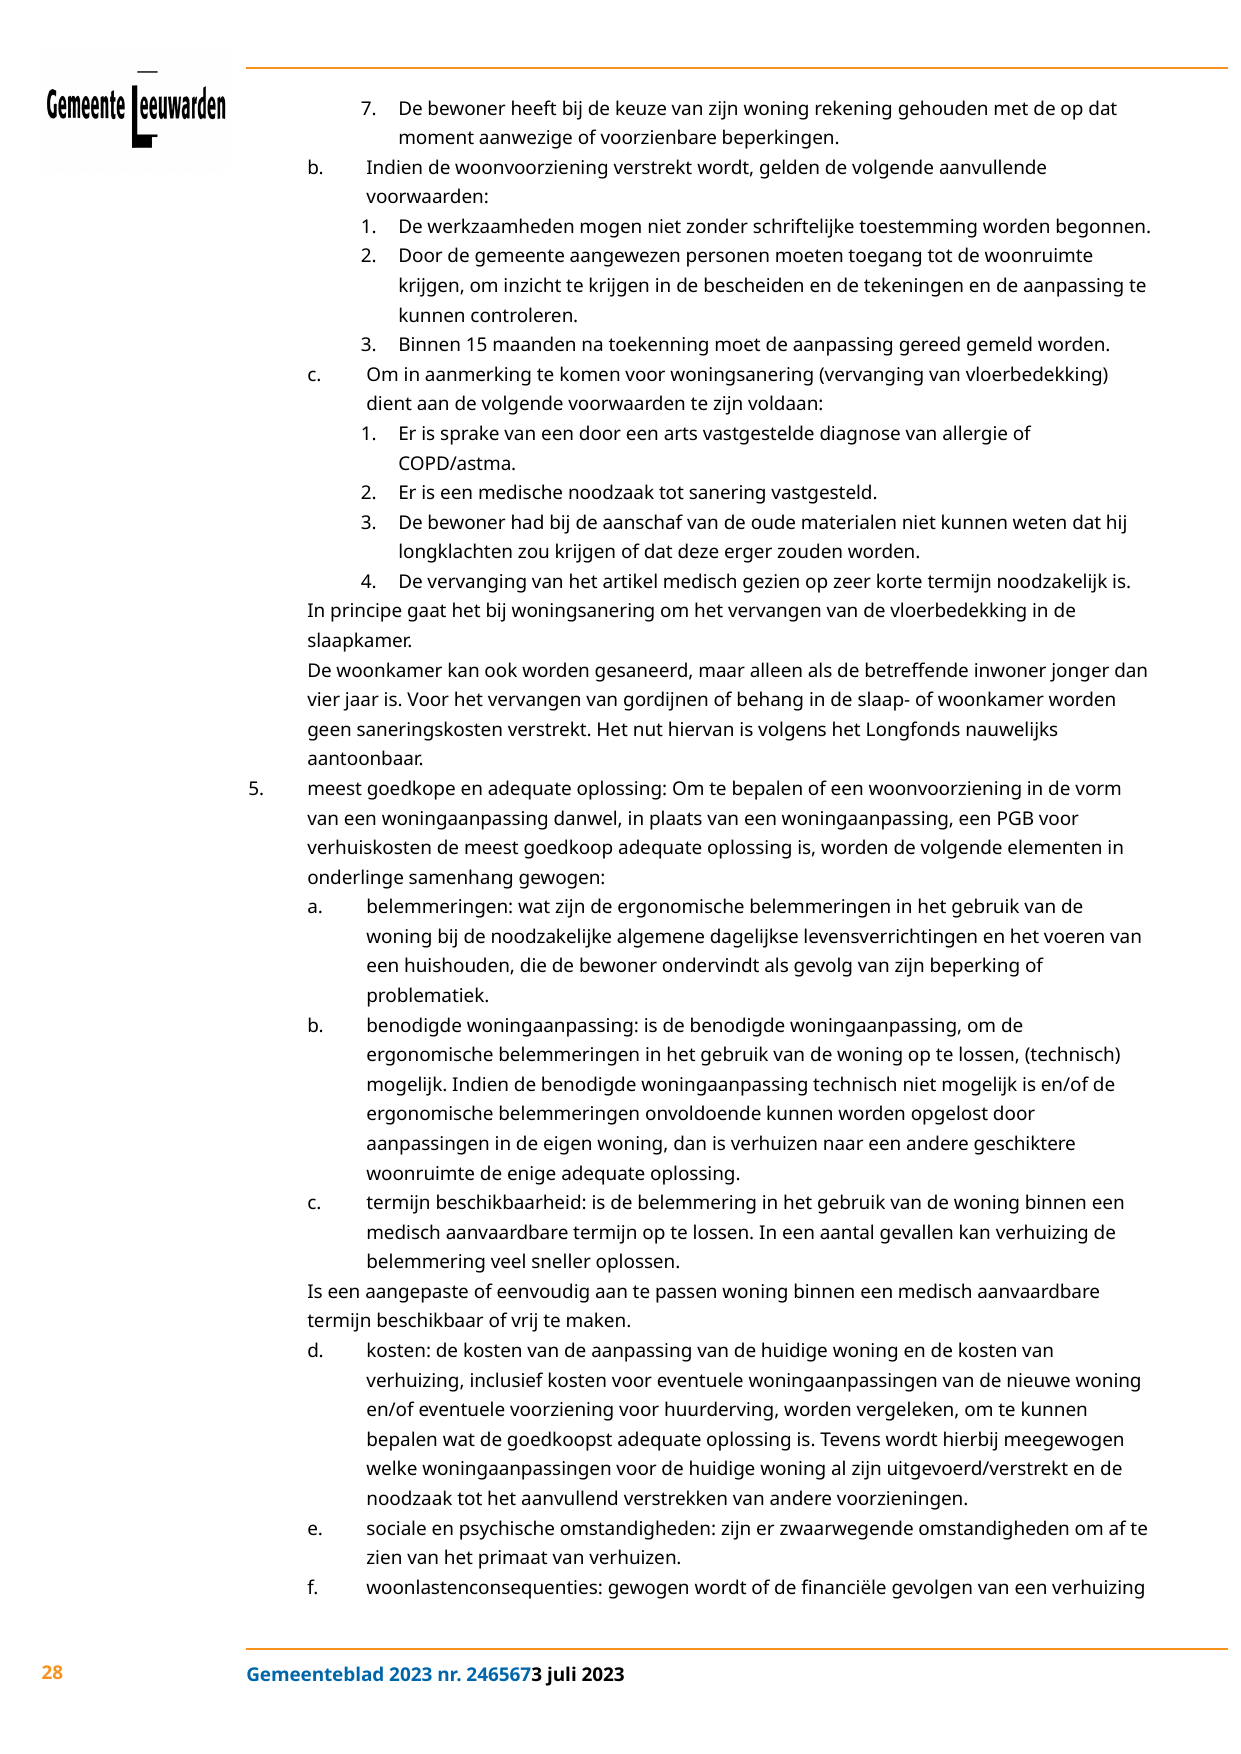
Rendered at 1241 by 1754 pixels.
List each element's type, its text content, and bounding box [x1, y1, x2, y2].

list De woonkamer kan ook worden gesaneerd, maar alleen als de betreffende inwoner jonger dan vier jaar is. Voor het vervangen van gordijnen of behang in de slaap- of woonkamer worden geen saneringskosten verstrekt. Het nut hiervan is volgens het Longfonds nauwelijks aantoonbaar. [248, 657, 1152, 771]
list termijn beschikbaarheid: is de belemmering in het gebruik van de woning binnen een medisch aanvaardbare termijn op te lossen. In een aantal gevallen kan verhuizing de belemmering veel sneller oplossen. [307, 1189, 1152, 1274]
list De bewoner heeft bij de keuze van zijn woning rekening gehouden met de op dat moment aanwezige of voorzienbare beperkingen. [361, 95, 1152, 150]
list sociale en psychische omstandigheden: zijn er zwaarwegende omstandigheden om af te zien van het primaat van verhuizen. [307, 1515, 1152, 1570]
list woonlastenconsequenties: gewogen wordt of de financiële gevolgen van een verhuizing [307, 1574, 1152, 1600]
picture [41, 47, 231, 172]
list kosten: de kosten van de aanpassing van de huidige woning en de kosten van verhuizing, inclusief kosten voor eventuele woningaanpassingen van de nieuwe woning en/of eventuele voorziening voor huurderving, worden vergeleken, om te kunnen bepalen wat de goedkoopst adequate oplossing is. Tevens wordt hierbij meegewogen welke woningaanpassingen voor de huidige woning al zijn uitgevoerd/verstrekt en de noodzaak tot het aanvullend verstrekken van andere voorzieningen. [307, 1337, 1152, 1511]
list Er is een medische noodzaak tot sanering vastgesteld. [361, 479, 1152, 505]
list De bewoner had bij de aanschaf van de oude materialen niet kunnen weten dat hij longklachten zou krijgen of dat deze erger zouden worden. [361, 509, 1152, 564]
list Om in aanmerking te komen voor woningsanering (vervanging van vloerbedekking) dient aan de volgende voorwaarden te zijn voldaan: [307, 361, 1152, 416]
list Is een aangepaste of eenvoudig aan te passen woning binnen een medisch aanvaardbare termijn beschikbaar of vrij te maken. [248, 1278, 1152, 1333]
list Indien de woonvoorziening verstrekt wordt, gelden de volgende aanvullende voorwaarden: [307, 154, 1152, 209]
list Binnen 15 maanden na toekenning moet de aanpassing gereed gemeld worden. [361, 331, 1152, 357]
list benodigde woningaanpassing: is de benodigde woningaanpassing, om de ergonomische belemmeringen in het gebruik van de woning op te lossen, (technisch) mogelijk. Indien de benodigde woningaanpassing technisch niet mogelijk is en/of de ergonomische belemmeringen onvoldoende kunnen worden opgelost door aanpassingen in de eigen woning, dan is verhuizen naar een andere geschiktere woonruimte de enige adequate oplossing. [307, 1012, 1152, 1186]
list Door de gemeente aangewezen personen moeten toegang tot de woonruimte krijgen, om inzicht te krijgen in de bescheiden en de tekeningen en de aanpassing te kunnen controleren. [361, 243, 1152, 328]
list In principe gaat het bij woningsanering om het vervangen van de vloerbedekking in de slaapkamer. [248, 598, 1152, 653]
list Er is sprake van een door een arts vastgestelde diagnose van allergie of COPD/astma. [361, 420, 1152, 476]
list belemmeringen: wat zijn de ergonomische belemmeringen in het gebruik van de woning bij de noodzakelijke algemene dagelijkse levensverrichtingen en het voeren van een huishouden, die de bewoner ondervindt als gevolg van zijn beperking of problematiek. [307, 893, 1152, 1008]
list De werkzaamheden mogen niet zonder schriftelijke toestemming worden begonnen. [361, 213, 1152, 239]
list De vervanging van het artikel medisch gezien op zeer korte termijn noodzakelijk is. [361, 568, 1152, 594]
list meest goedkope en adequate oplossing: Om te bepalen of een woonvoorziening in de vorm van een woningaanpassing danwel, in plaats van een woningaanpassing, een PGB voor verhuiskosten de meest goedkoop adequate oplossing is, worden de volgende elementen in onderlinge samenhang gewogen: [248, 775, 1152, 890]
